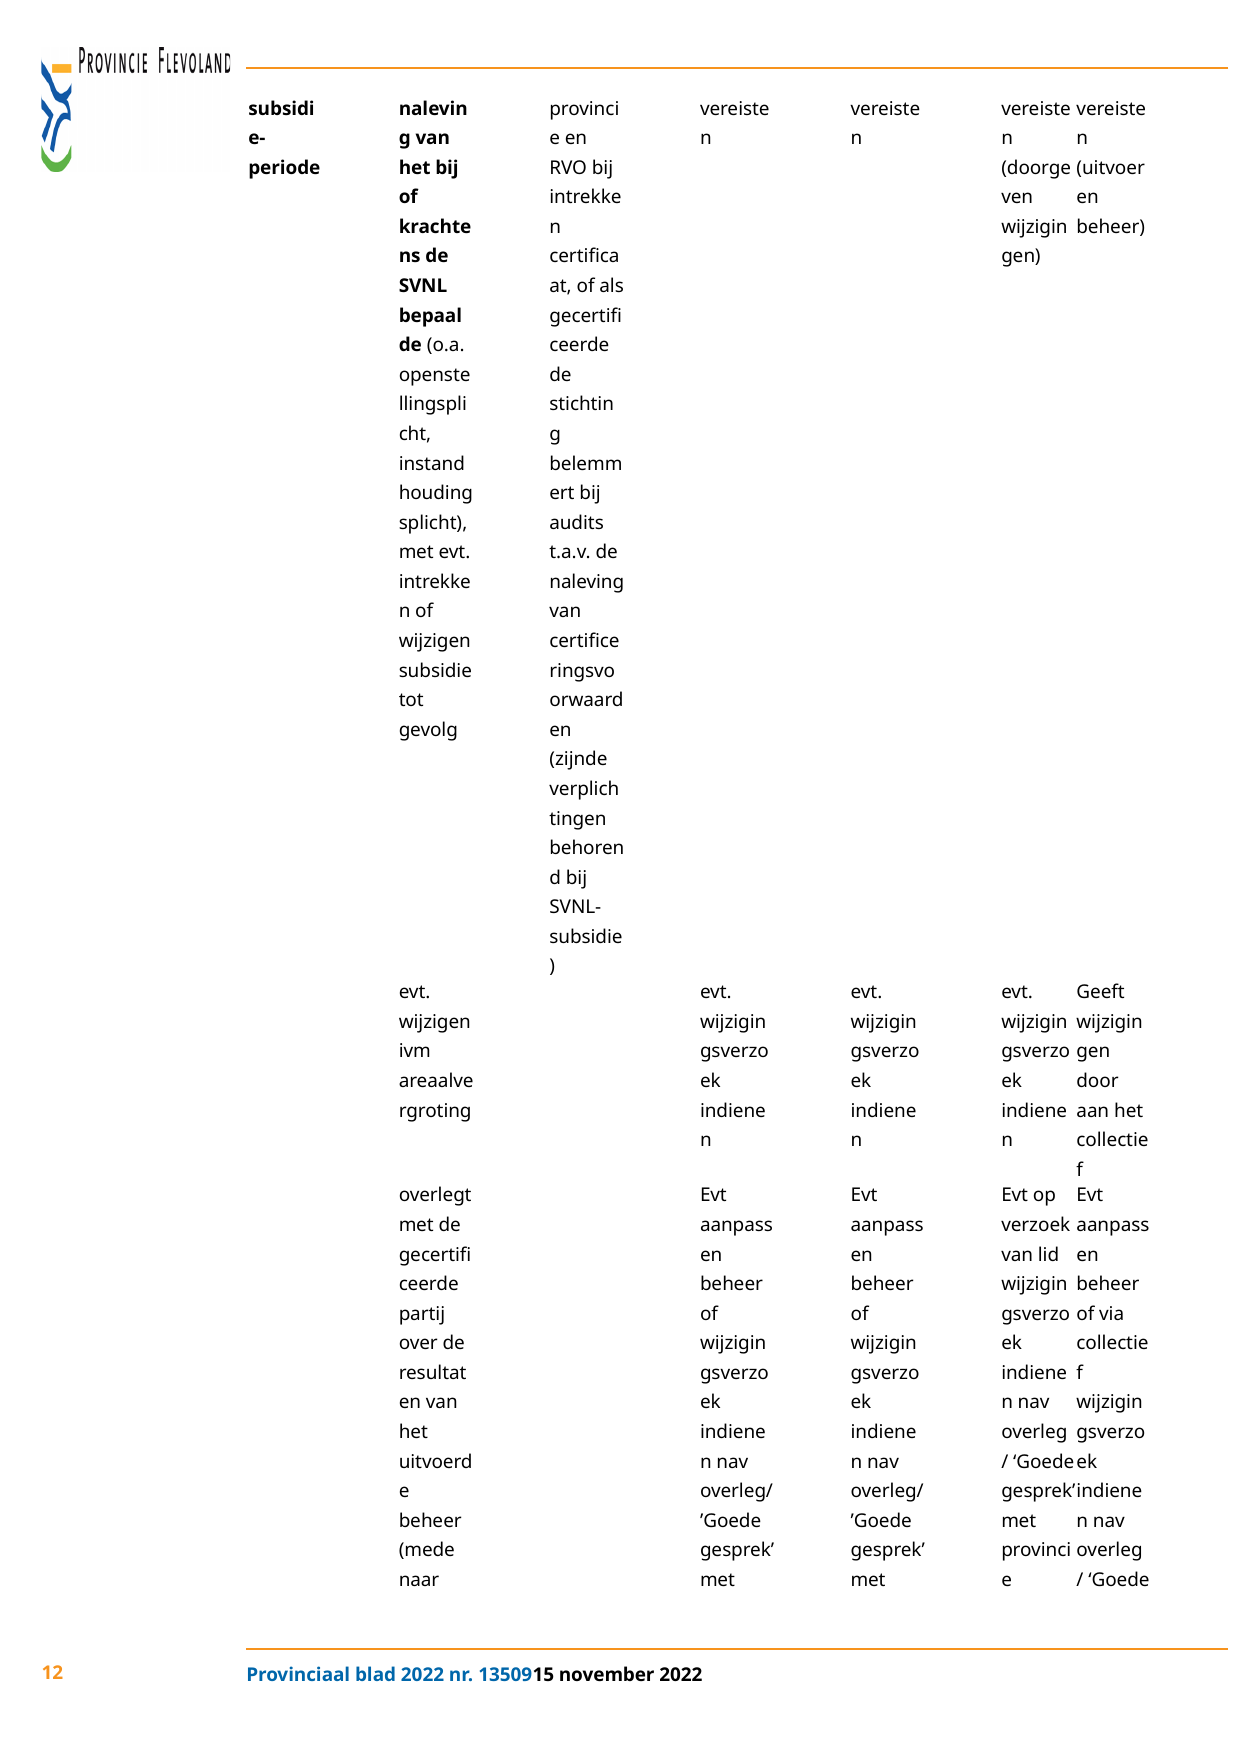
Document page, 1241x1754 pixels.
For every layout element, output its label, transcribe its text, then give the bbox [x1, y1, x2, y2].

table_cell [926, 979, 1001, 1182]
table_cell [549, 979, 624, 1182]
table_cell Evt aanpassen beheer of via collectief wijzigingsverzoek indienen nav overleg / ‘Goede [1076, 1182, 1152, 1592]
picture [41, 47, 231, 172]
table_cell evt. wijzigingsverzoek indienen [1001, 979, 1076, 1182]
table_cell [775, 95, 850, 978]
table_cell [775, 979, 850, 1592]
table_cell evt. wijzigingsverzoek indienen [850, 979, 926, 1182]
table_cell Evt op verzoek van lid wijzigingsverzoek indienen nav overleg / ‘Goede gesprek’ met provincie [1001, 1182, 1076, 1592]
table_cell vereisten (doorgeven wijzigingen) [1001, 95, 1076, 978]
table_cell Geeft wijzigingen door aan het collectief [1076, 979, 1152, 1182]
table_cell Evt aanpassen beheer of wijzigingsverzoek indienen nav overleg/’Goede gesprek’ met [700, 1182, 775, 1592]
table_cell [926, 95, 1001, 978]
table_cell [474, 95, 549, 1592]
table_cell vereisten [850, 95, 926, 978]
table_cell vereisten [700, 95, 775, 978]
table_cell evt. wijzigen ivm areaalvergroting [399, 979, 474, 1182]
table_cell Evt aanpassen beheer of wijzigingsverzoek indienen nav overleg/’Goede gesprek’ met [850, 1182, 926, 1592]
table_cell evt. wijzigingsverzoek indienen [700, 979, 775, 1182]
table_cell overlegt met de gecertificeerde partij over de resultaten van het uitvoerde beheer (mede naar [399, 1182, 474, 1592]
table_cell [926, 1182, 1001, 1592]
table_cell naleving van het bij of krachtens de SVNL bepaalde (o.a. openstellingsplicht, instandhoudingsplicht), met evt. intrekken of wijzigen subsidie tot gevolg [399, 95, 474, 978]
table_cell [549, 1182, 624, 1592]
table_cell [625, 95, 700, 1592]
table_cell [323, 95, 398, 1592]
table_cell vereisten (uitvoeren beheer) [1076, 95, 1152, 978]
table_cell subsidie-periode [248, 95, 323, 1592]
table_cell provincie en RVO bij intrekken certificaat, of als gecertificeerde de stichting belemmert bij audits t.a.v. de naleving van certificeringsvoorwaarden (zijnde verplichtingen behorend bij SVNL-subsidie) [549, 95, 624, 978]
